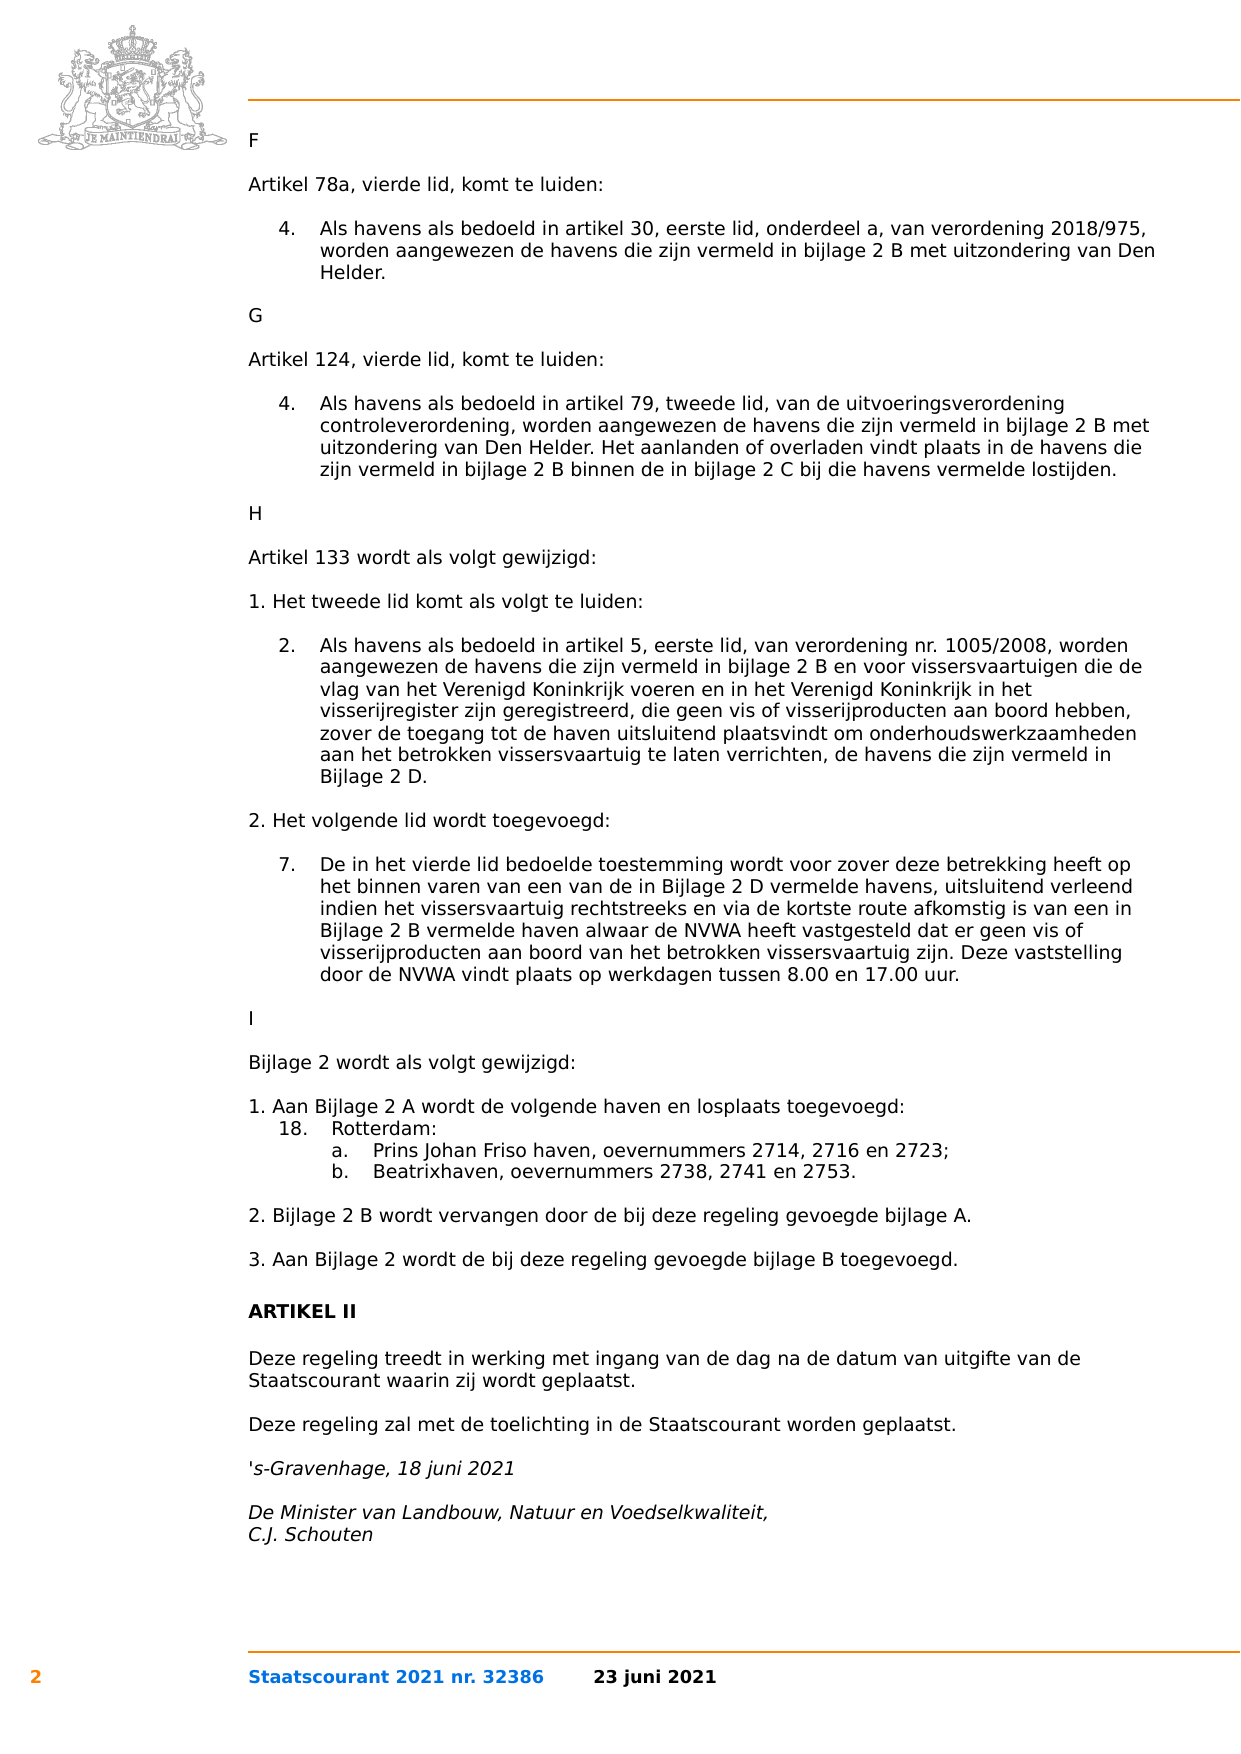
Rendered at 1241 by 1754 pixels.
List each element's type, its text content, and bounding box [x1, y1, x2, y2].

text F [248, 130, 1163, 152]
text 's-Gravenhage, 18 juni 2021 [248, 1458, 1163, 1480]
text 3. Aan Bijlage 2 wordt de bij deze regeling gevoegde bijlage B toegevoegd. [248, 1249, 1163, 1271]
text 1. Het tweede lid komt als volgt te luiden: [248, 591, 1163, 613]
text Deze regeling zal met de toelichting in de Staatscourant worden geplaatst. [248, 1414, 1163, 1436]
text De Minister van Landbouw, Natuur en Voedselkwaliteit, C.J. Schouten [248, 1502, 1163, 1546]
text 2. Als havens als bedoeld in artikel 5, eerste lid, van verordening nr. 1005/2008, worden aangewezen de havens die zijn vermeld in bijlage 2 B en voor vissersvaartuigen die de vlag van het Verenigd Koninkrijk voeren en in het Verenigd Koninkrijk in het visserijregister zijn geregistreerd, die geen vis of visserijproducten aan boord hebben, zover de toegang tot de haven uitsluitend plaatsvindt om onderhoudswerkzaamheden aan het betrokken vissersvaartuig te laten verrichten, de havens die zijn vermeld in Bijlage 2 D. [278, 634, 1163, 788]
text 2. Het volgende lid wordt toegevoegd: [248, 810, 1163, 832]
text 2. Bijlage 2 B wordt vervangen door de bij deze regeling gevoegde bijlage A. [248, 1205, 1163, 1227]
subtitle ARTIKEL II [248, 1301, 1163, 1323]
text b. Beatrixhaven, oevernummers 2738, 2741 en 2753. [331, 1161, 1163, 1183]
text Deze regeling treedt in werking met ingang van de dag na de datum van uitgifte van de Staatscourant waarin zij wordt geplaatst. [248, 1348, 1163, 1392]
text H [248, 503, 1163, 525]
picture [38, 25, 227, 150]
text a. Prins Johan Friso haven, oevernummers 2714, 2716 en 2723; [331, 1139, 1163, 1161]
text Artikel 78a, vierde lid, komt te luiden: [248, 174, 1163, 196]
text 1. Aan Bijlage 2 A wordt de volgende haven en losplaats toegevoegd: [248, 1096, 1163, 1117]
text 4. Als havens als bedoeld in artikel 79, tweede lid, van de uitvoeringsverordening controleverordening, worden aangewezen de havens die zijn vermeld in bijlage 2 B met uitzondering van Den Helder. Het aanlanden of overladen vindt plaats in de havens die zijn vermeld in bijlage 2 B binnen de in bijlage 2 C bij die havens vermelde lostijden. [278, 393, 1163, 481]
text G [248, 305, 1163, 327]
text Artikel 124, vierde lid, komt te luiden: [248, 349, 1163, 371]
text Bijlage 2 wordt als volgt gewijzigd: [248, 1052, 1163, 1074]
text 4. Als havens als bedoeld in artikel 30, eerste lid, onderdeel a, van verordening 2018/975, worden aangewezen de havens die zijn vermeld in bijlage 2 B met uitzondering van Den Helder. [278, 218, 1163, 283]
text 7. De in het vierde lid bedoelde toestemming wordt voor zover deze betrekking heeft op het binnen varen van een van de in Bijlage 2 D vermelde havens, uitsluitend verleend indien het vissersvaartuig rechtstreeks en via de kortste route afkomstig is van een in Bijlage 2 B vermelde haven alwaar de NVWA heeft vastgesteld dat er geen vis of visserijproducten aan boord van het betrokken vissersvaartuig zijn. Deze vaststelling door de NVWA vindt plaats op werkdagen tussen 8.00 en 17.00 uur. [278, 854, 1163, 986]
text 18. Rotterdam: [278, 1117, 1163, 1139]
text I [248, 1008, 1163, 1030]
text Artikel 133 wordt als volgt gewijzigd: [248, 547, 1163, 569]
